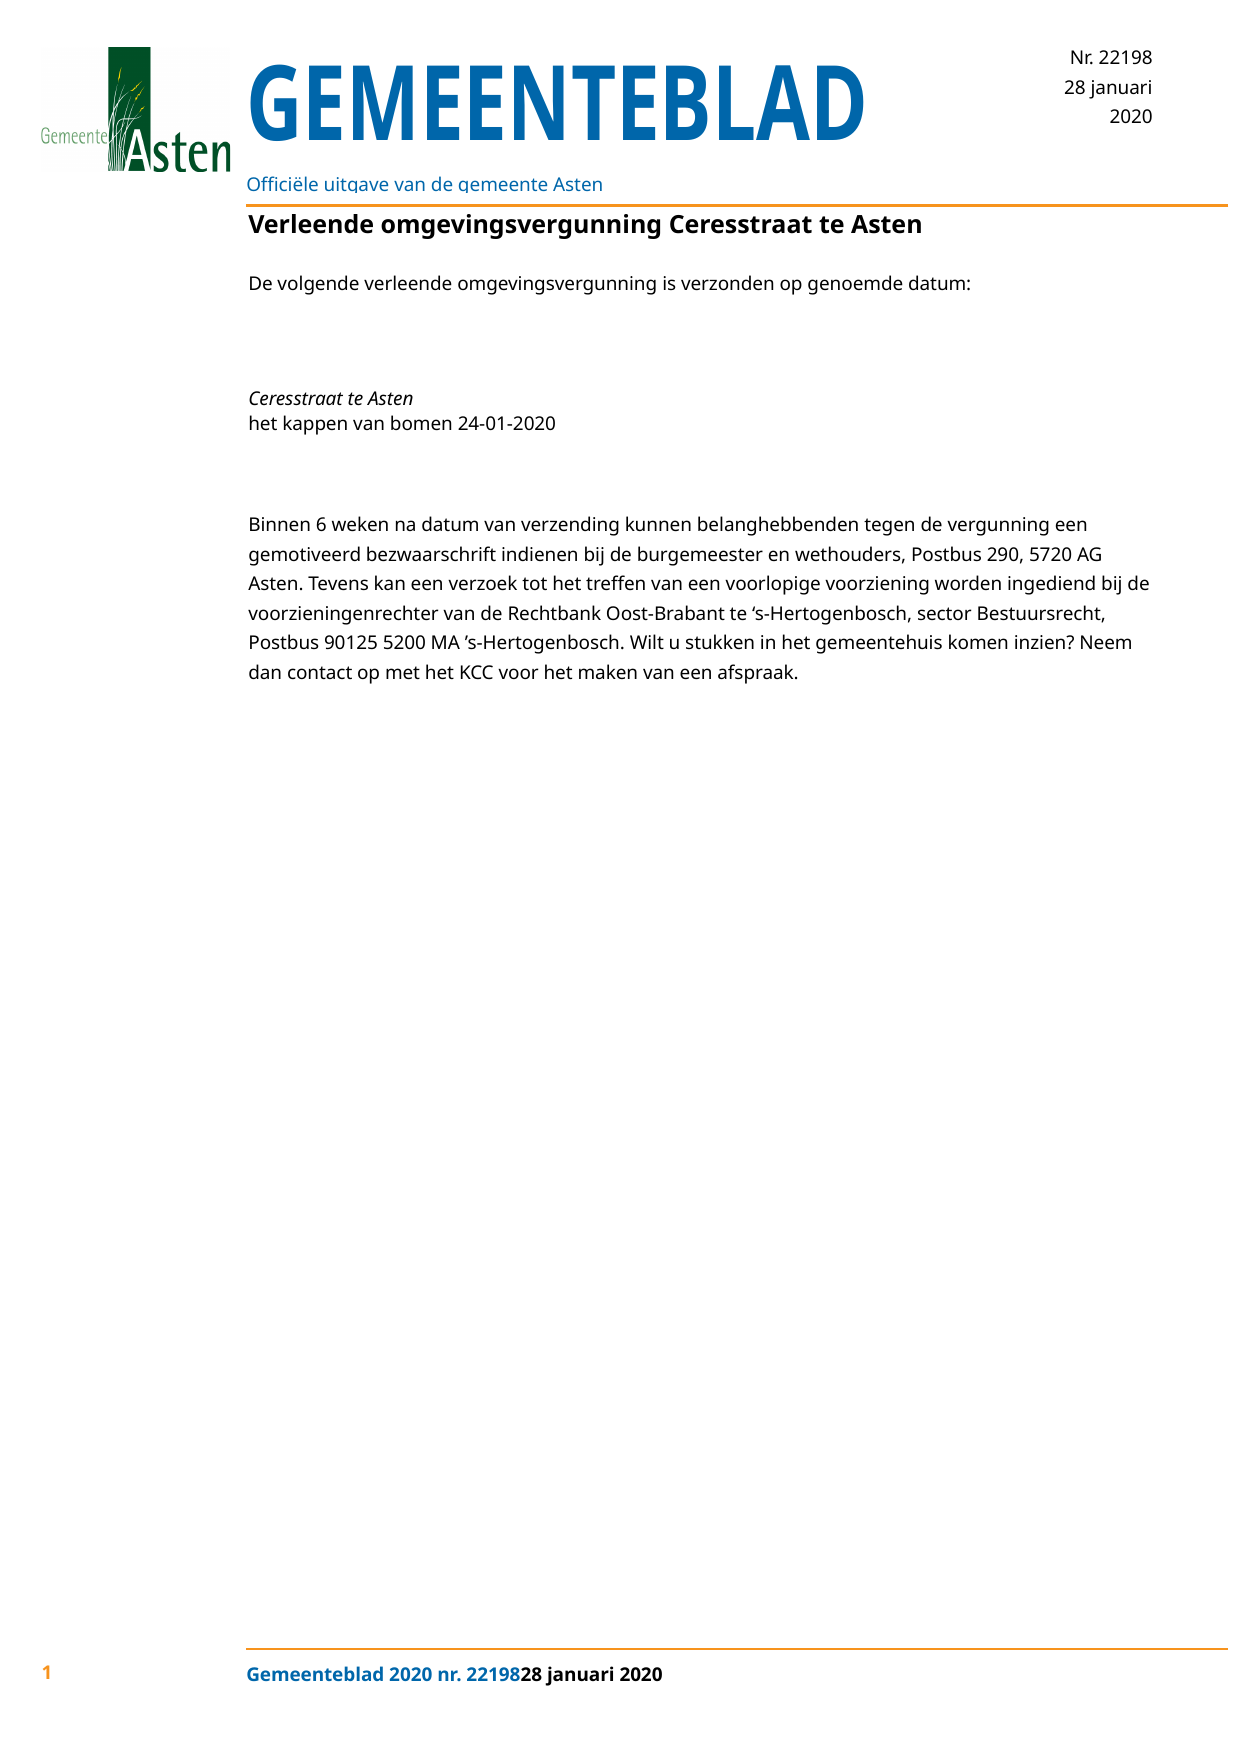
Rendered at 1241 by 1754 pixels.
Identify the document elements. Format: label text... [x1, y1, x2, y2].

picture [41, 47, 231, 172]
text Verleende omgevingsvergunning Ceresstraat te Asten [248, 207, 1152, 241]
text De volgende verleende omgevingsvergunning is verzonden op genoemde datum: [248, 270, 1152, 296]
text het kappen van bomen 24-01-2020 [248, 410, 1152, 436]
text Binnen 6 weken na datum van verzending kunnen belanghebbenden tegen de vergunning een gemotiveerd bezwaarschrift indienen bij de burgemeester en wethouders, Postbus 290, 5720 AG Asten. Tevens kan een verzoek tot het treffen van een voorlopige voorziening worden ingediend bij de voorzieningenrechter van de Rechtbank Oost-Brabant te ‘s-Hertogenbosch, sector Bestuursrecht, Postbus 90125 5200 MA ’s-Hertogenbosch. Wilt u stukken in het gemeentehuis komen inzien? Neem dan contact op met het KCC voor het maken van een afspraak. [248, 511, 1152, 685]
text Ceresstraat te Asten [248, 385, 1152, 410]
